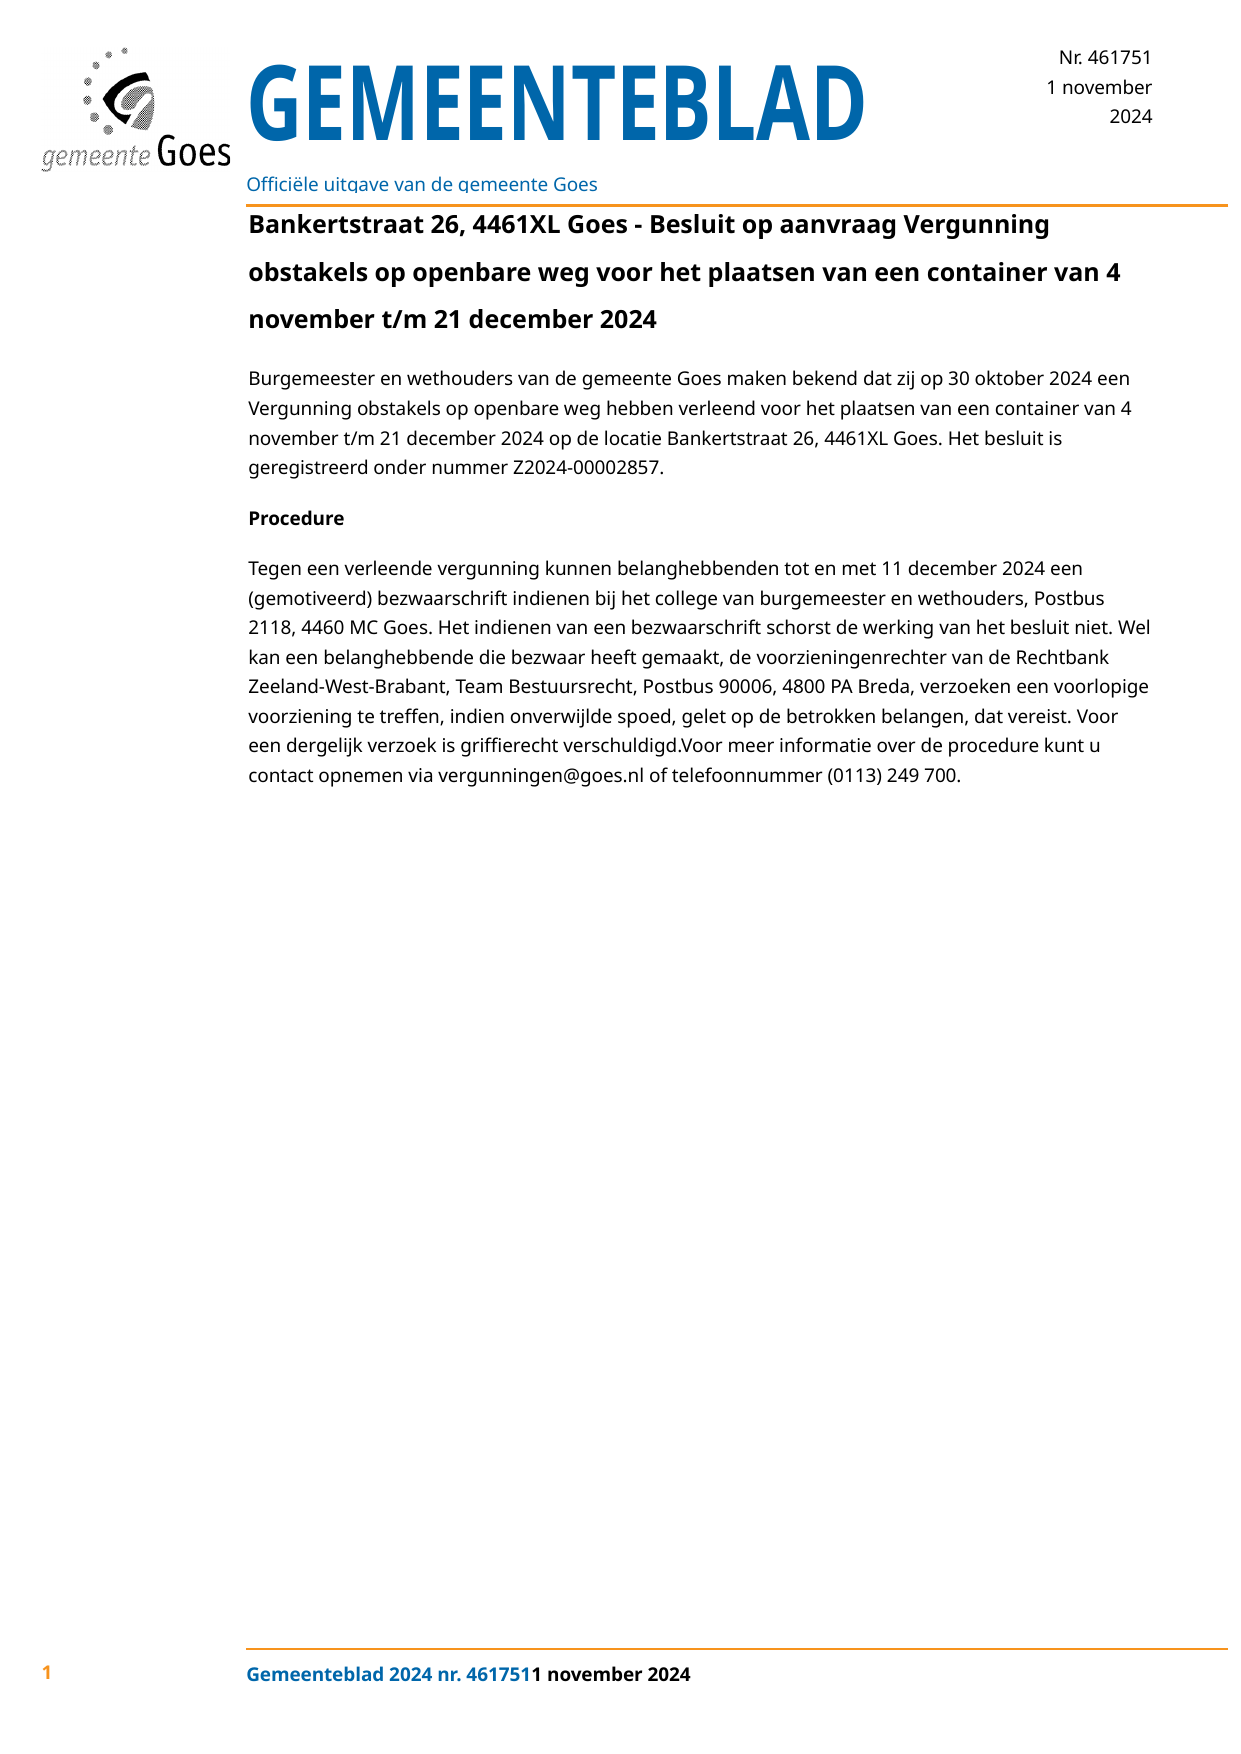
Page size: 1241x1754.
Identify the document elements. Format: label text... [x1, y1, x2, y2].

text Procedure [248, 505, 1152, 530]
picture [41, 47, 231, 172]
text Tegen een verleende vergunning kunnen belanghebbenden tot en met 11 december 2024 een (gemotiveerd) bezwaarschrift indienen bij het college van burgemeester en wethouders, Postbus 2118, 4460 MC Goes. Het indienen van een bezwaarschrift schorst de werking van het besluit niet. Wel kan een belanghebbende die bezwaar heeft gemaakt, de voorzieningenrechter van de Rechtbank Zeeland-West-Brabant, Team Bestuursrecht, Postbus 90006, 4800 PA Breda, verzoeken een voorlopige voorziening te treffen, indien onverwijlde spoed, gelet op de betrokken belangen, dat vereist. Voor een dergelijk verzoek is griffierecht verschuldigd.Voor meer informatie over de procedure kunt u contact opnemen via vergunningen@goes.nl of telefoonnummer (0113) 249 700. [248, 555, 1152, 788]
text Bankertstraat 26, 4461XL Goes - Besluit op aanvraag Vergunning obstakels op openbare weg voor het plaatsen van een container van 4 november t/m 21 december 2024 [248, 207, 1152, 336]
text Burgemeester en wethouders van de gemeente Goes maken bekend dat zij op 30 oktober 2024 een Vergunning obstakels op openbare weg hebben verleend voor het plaatsen van een container van 4 november t/m 21 december 2024 op de locatie Bankertstraat 26, 4461XL Goes. Het besluit is geregistreerd onder nummer Z2024-00002857. [248, 366, 1152, 480]
